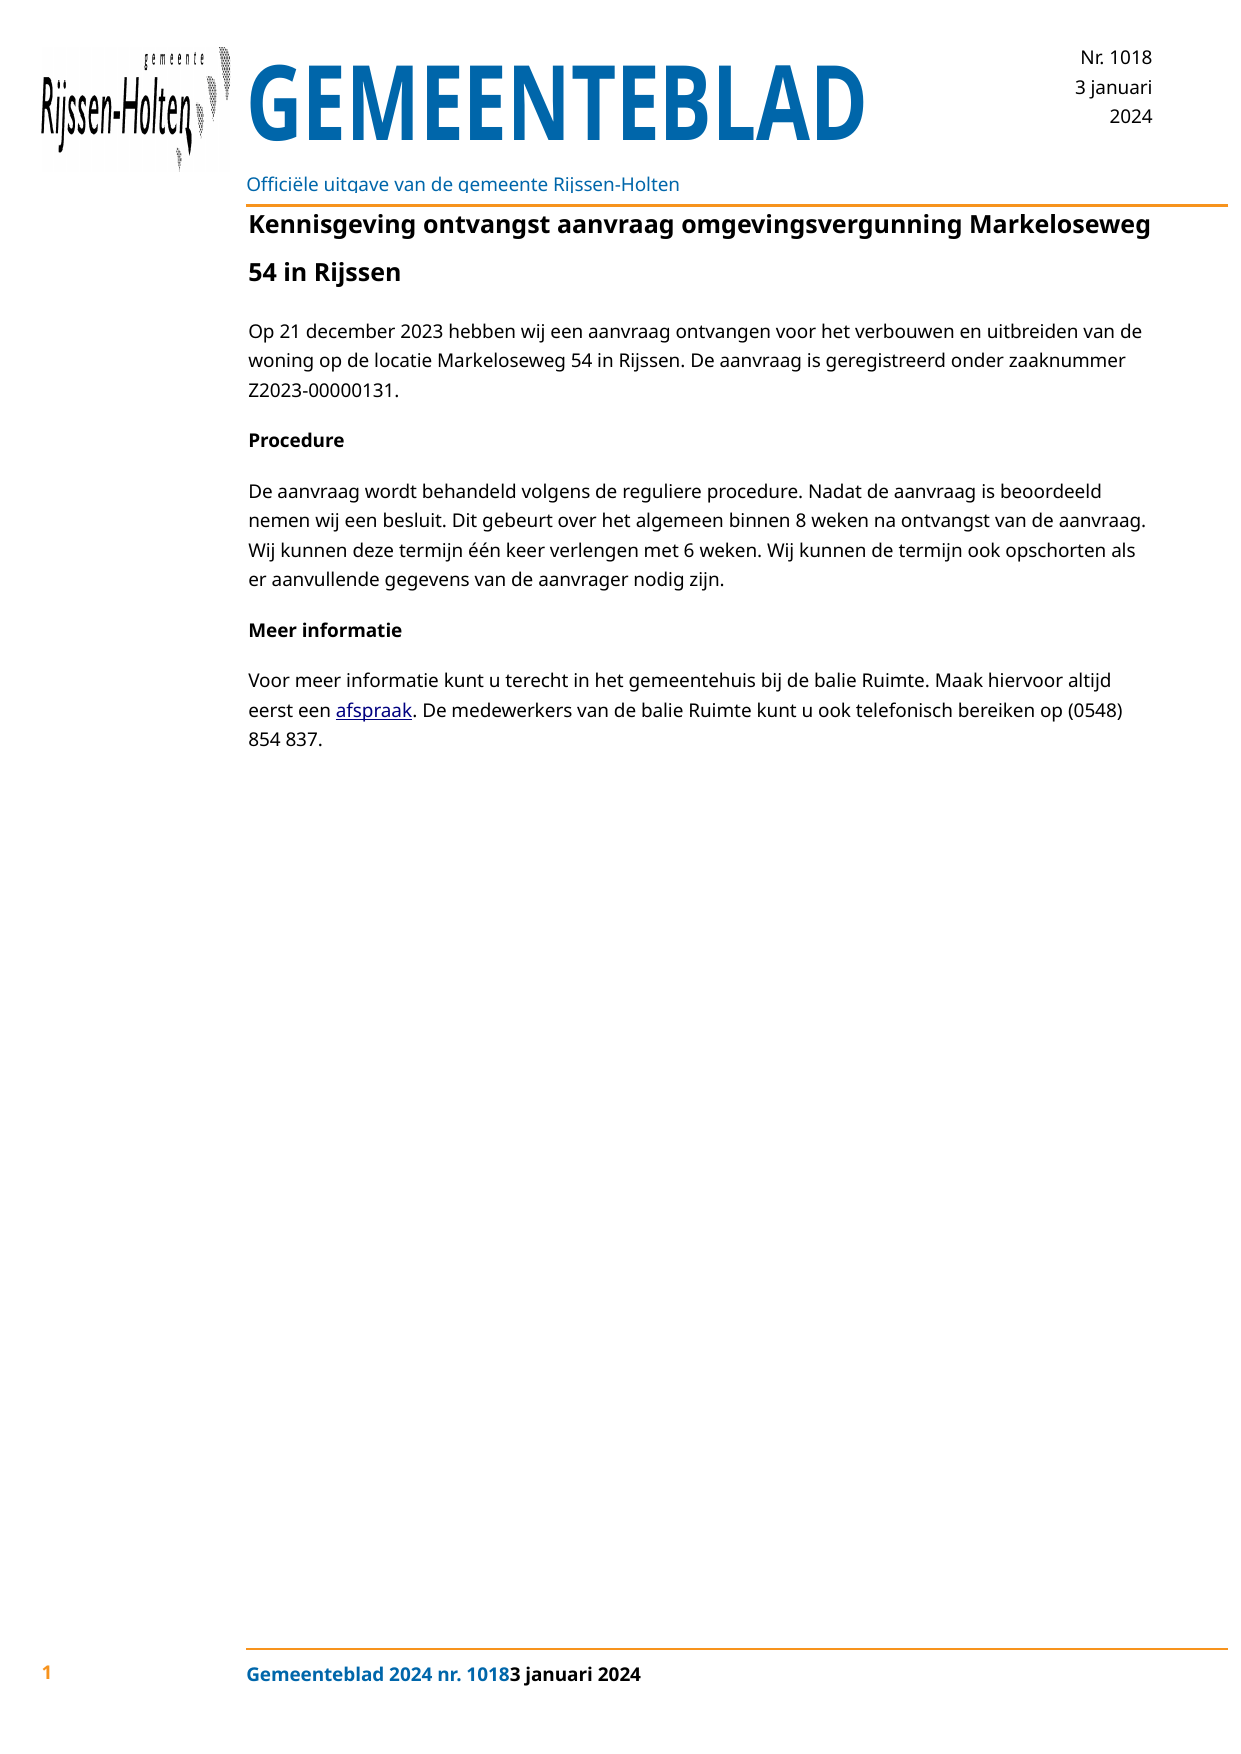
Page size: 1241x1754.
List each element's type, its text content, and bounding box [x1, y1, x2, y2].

text Meer informatie [248, 617, 1152, 643]
text Procedure [248, 427, 1152, 453]
text De aanvraag wordt behandeld volgens de reguliere procedure. Nadat de aanvraag is beoordeeld nemen wij een besluit. Dit gebeurt over het algemeen binnen 8 weken na ontvangst van de aanvraag. Wij kunnen deze termijn één keer verlengen met 6 weken. Wij kunnen de termijn ook opschorten als er aanvullende gegevens van de aanvrager nodig zijn. [248, 478, 1152, 592]
text Voor meer informatie kunt u terecht in het gemeentehuis bij de balie Ruimte. Maak hiervoor altijd eerst een afspraak. De medewerkers van de balie Ruimte kunt u ook telefonisch bereiken op (0548) 854 837. [248, 667, 1152, 752]
picture [41, 47, 231, 172]
text Kennisgeving ontvangst aanvraag omgevingsvergunning Markeloseweg 54 in Rijssen [248, 207, 1152, 288]
text Op 21 december 2023 hebben wij een aanvraag ontvangen voor het verbouwen en uitbreiden van de woning op de locatie Markeloseweg 54 in Rijssen. De aanvraag is geregistreerd onder zaaknummer Z2023-00000131. [248, 318, 1152, 403]
